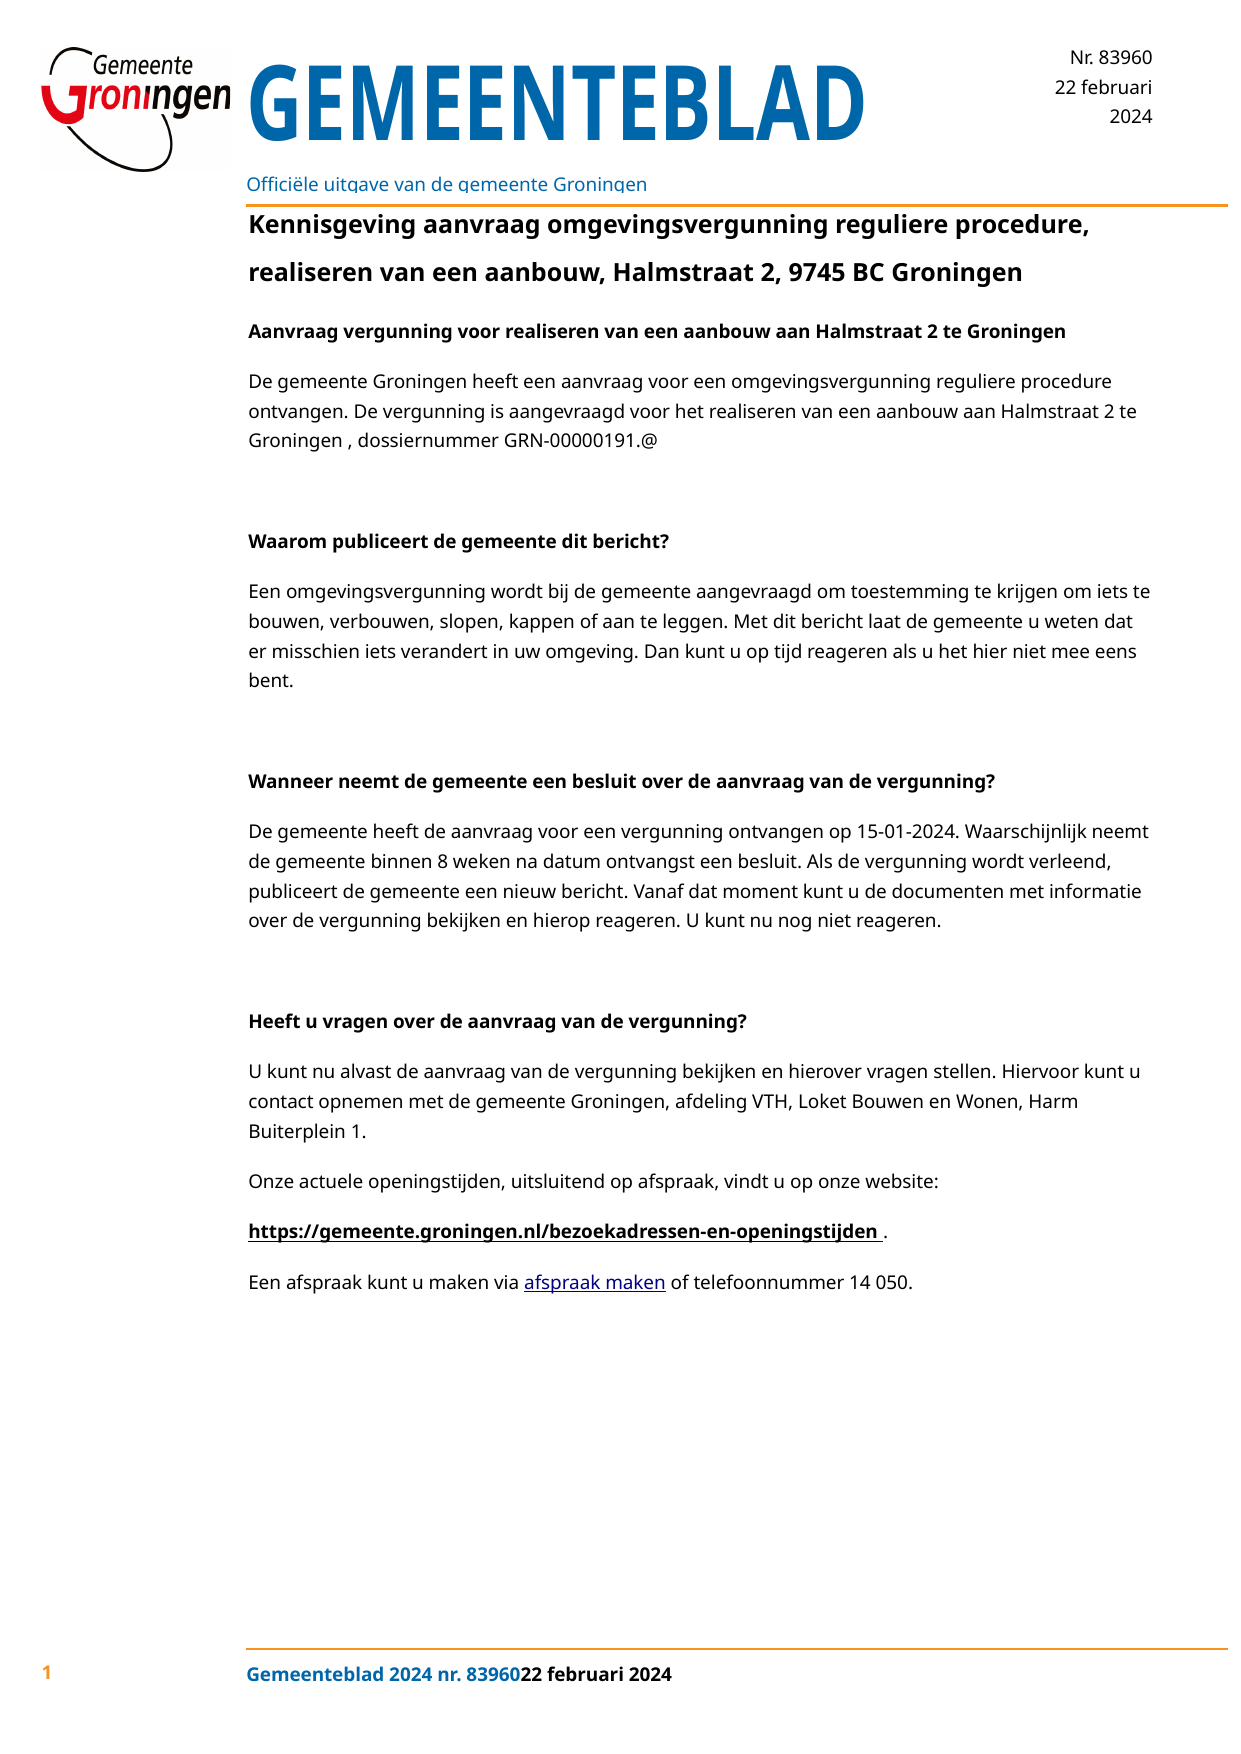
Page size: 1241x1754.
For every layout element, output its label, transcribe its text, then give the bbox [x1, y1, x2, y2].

text Een omgevingsvergunning wordt bij de gemeente aangevraagd om toestemming te krijgen om iets te bouwen, verbouwen, slopen, kappen of aan te leggen. Met dit bericht laat de gemeente u weten dat er misschien iets verandert in uw omgeving. Dan kunt u op tijd reageren als u het hier niet mee eens bent. [248, 579, 1152, 693]
text Wanneer neemt de gemeente een besluit over de aanvraag van de vergunning? [248, 768, 1152, 794]
text Heeft u vragen over de aanvraag van de vergunning? [248, 1008, 1152, 1034]
text Een afspraak kunt u maken via afspraak maken of telefoonnummer 14 050. [248, 1269, 1152, 1295]
picture [41, 47, 231, 172]
text De gemeente heeft de aanvraag voor een vergunning ontvangen op 15-01-2024. Waarschijnlijk neemt de gemeente binnen 8 weken na datum ontvangst een besluit. Als de vergunning wordt verleend, publiceert de gemeente een nieuw bericht. Vanaf dat moment kunt u de documenten met informatie over de vergunning bekijken en hierop reageren. U kunt nu nog niet reageren. [248, 819, 1152, 933]
text De gemeente Groningen heeft een aanvraag voor een omgevingsvergunning reguliere procedure ontvangen. De vergunning is aangevraagd voor het realiseren van een aanbouw aan Halmstraat 2 te Groningen , dossiernummer GRN-00000191.@ [248, 368, 1152, 453]
text Aanvraag vergunning voor realiseren van een aanbouw aan Halmstraat 2 te Groningen [248, 318, 1152, 344]
text https://gemeente.groningen.nl/bezoekadressen-en-openingstijden . [248, 1219, 1152, 1244]
text Onze actuele openingstijden, uitsluitend op afspraak, vindt u op onze website: [248, 1168, 1152, 1194]
text Waarom publiceert de gemeente dit bericht? [248, 528, 1152, 554]
text U kunt nu alvast de aanvraag van de vergunning bekijken en hierover vragen stellen. Hiervoor kunt u contact opnemen met de gemeente Groningen, afdeling VTH, Loket Bouwen en Wonen, Harm Buiterplein 1. [248, 1059, 1152, 1144]
text Kennisgeving aanvraag omgevingsvergunning reguliere procedure, realiseren van een aanbouw, Halmstraat 2, 9745 BC Groningen [248, 207, 1152, 288]
